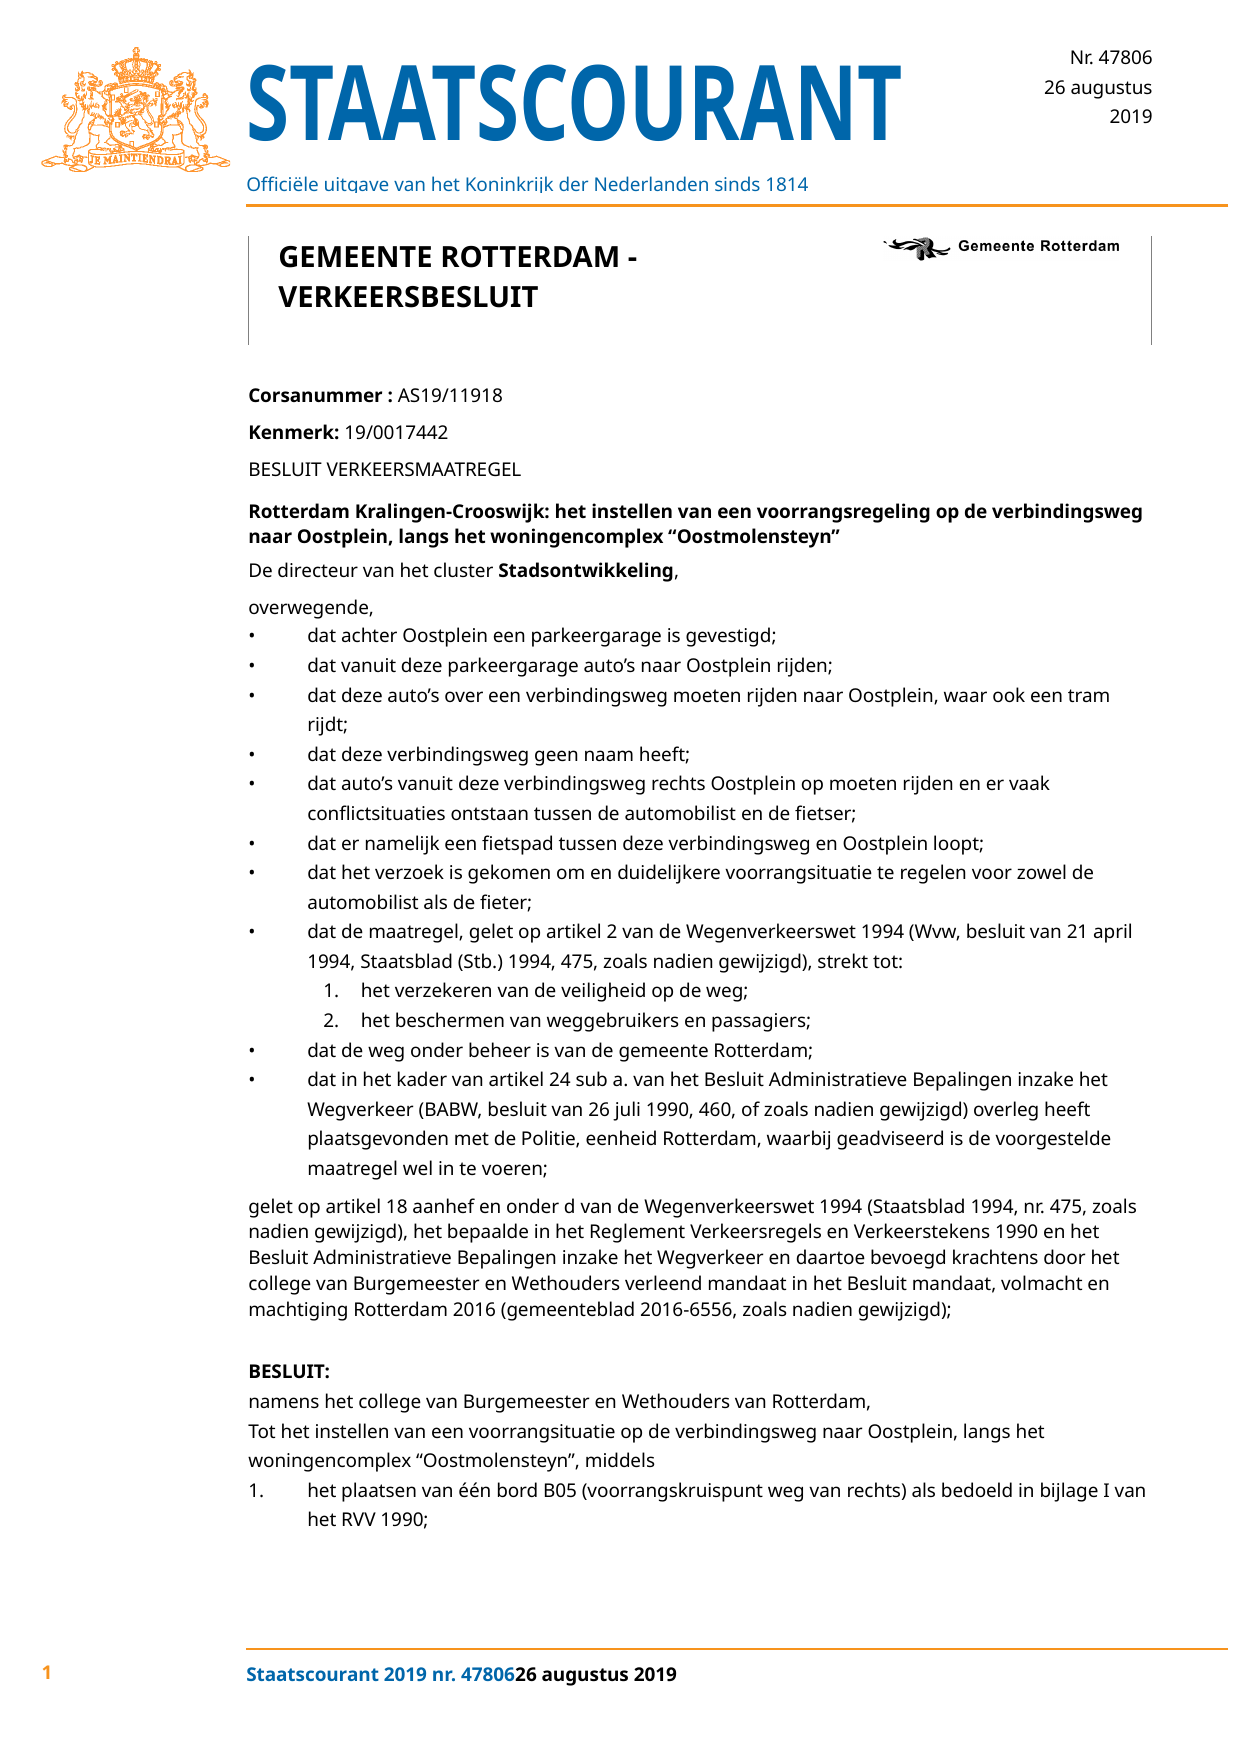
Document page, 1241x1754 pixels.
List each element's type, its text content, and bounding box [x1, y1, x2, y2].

list dat achter Oostplein een parkeergarage is gevestigd; [248, 623, 1152, 648]
text Tot het instellen van een voorrangsituatie op de verbindingsweg naar Oostplein, langs het woningencomplex “Oostmolensteyn”, middels [248, 1418, 1152, 1473]
text overwegende, [248, 594, 1152, 620]
picture [41, 47, 231, 172]
text gelet op artikel 18 aanhef en onder d van de Wegenverkeerswet 1994 (Staatsblad 1994, nr. 475, zoals nadien gewijzigd), het bepaalde in het Reglement Verkeersregels en Verkeerstekens 1990 en het Besluit Administratieve Bepalingen inzake het Wegverkeer en daartoe bevoegd krachtens door het college van Burgemeester en Wethouders verleend mandaat in het Besluit mandaat, volmacht en machtiging Rotterdam 2016 (gemeenteblad 2016-6556, zoals nadien gewijzigd); [248, 1193, 1152, 1322]
list dat deze auto’s over een verbindingsweg moeten rijden naar Oostplein, waar ook een tram rijdt; [248, 682, 1152, 737]
list dat vanuit deze parkeergarage auto’s naar Oostplein rijden; [248, 652, 1152, 678]
text BESLUIT VERKEERSMAATREGEL [248, 456, 1152, 482]
table_header [850, 236, 1151, 345]
text namens het college van Burgemeester en Wethouders van Rotterdam, [248, 1388, 1152, 1414]
text De directeur van het cluster Stadsontwikkeling, [248, 558, 1152, 583]
list dat het verzoek is gekomen om en duidelijkere voorrangsituatie te regelen voor zowel de automobilist als de fieter; [248, 859, 1152, 914]
list dat de weg onder beheer is van de gemeente Rotterdam; [248, 1037, 1152, 1062]
list dat er namelijk een fietspad tussen deze verbindingsweg en Oostplein loopt; [248, 830, 1152, 855]
list dat de maatregel, gelet op artikel 2 van de Wegenverkeerswet 1994 (Wvw, besluit van 21 april 1994, Staatsblad (Stb.) 1994, 475, zoals nadien gewijzigd), strekt tot: [248, 918, 1152, 974]
picture [882, 236, 1119, 261]
list het plaatsen van één bord B05 (voorrangskruispunt weg van rechts) als bedoeld in bijlage I van het RVV 1990; [248, 1477, 1152, 1532]
text Corsanummer : AS19/11918 [248, 383, 1152, 408]
text BESLUIT: [248, 1359, 1152, 1384]
list dat in het kader van artikel 24 sub a. van het Besluit Administratieve Bepalingen inzake het Wegverkeer (BABW, besluit van 26 juli 1990, 460, of zoals nadien gewijzigd) overleg heeft plaatsgevonden met de Politie, eenheid Rotterdam, waarbij geadviseerd is de voorgestelde maatregel wel in te voeren; [248, 1066, 1152, 1181]
list dat deze verbindingsweg geen naam heeft; [248, 741, 1152, 767]
list het beschermen van weggebruikers en passagiers; [323, 1007, 1152, 1033]
text Rotterdam Kralingen-Crooswijk: het instellen van een voorrangsregeling op de verbindingsweg naar Oostplein, langs het woningencomplex “Oostmolensteyn” [248, 498, 1152, 549]
table_header GEMEENTE ROTTERDAM - VERKEERSBESLUIT [249, 236, 850, 345]
list dat auto’s vanuit deze verbindingsweg rechts Oostplein op moeten rijden en er vaak conflictsituaties ontstaan tussen de automobilist en de fietser; [248, 771, 1152, 826]
text Kenmerk: 19/0017442 [248, 419, 1152, 445]
list het verzekeren van de veiligheid op de weg; [323, 978, 1152, 1003]
